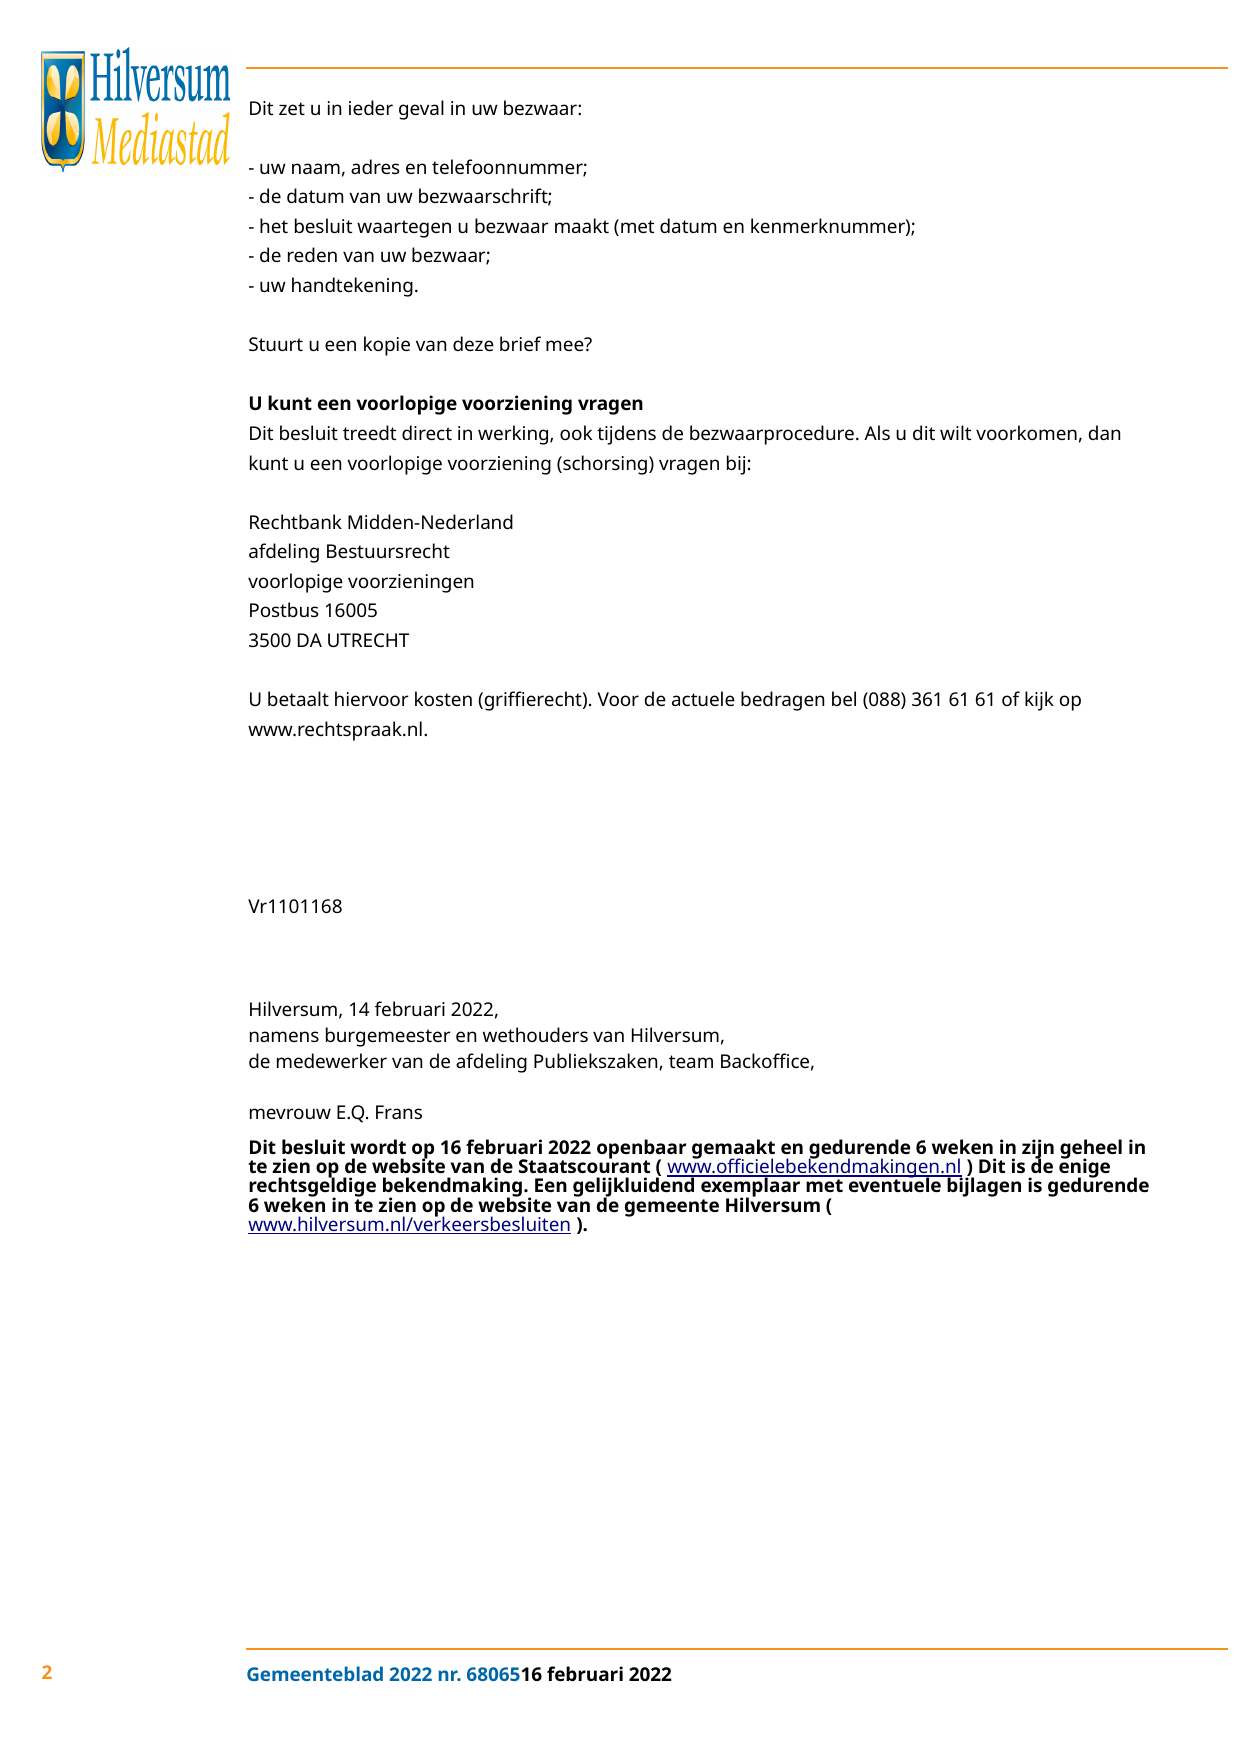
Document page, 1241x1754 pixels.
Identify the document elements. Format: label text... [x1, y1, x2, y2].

text 3500 DA UTRECHT [248, 627, 1152, 653]
text afdeling Bestuursrecht [248, 538, 1152, 564]
text - het besluit waartegen u bezwaar maakt (met datum en kenmerknummer); [248, 213, 1152, 239]
text - de reden van uw bezwaar; [248, 243, 1152, 268]
text U kunt een voorlopige voorziening vragen [248, 391, 1152, 416]
text Dit besluit wordt op 16 februari 2022 openbaar gemaakt en gedurende 6 weken in zijn geheel in te zien op de website van de Staatscourant ( www.officielebekendmakingen.nl ) Dit is de enige rechtsgeldige bekendmaking. Een gelijkluidend exemplaar met eventuele bijlagen is gedurende 6 weken in te zien op de website van de gemeente Hilversum ( www.hilversum.nl/verkeersbesluiten ). [248, 1139, 1152, 1235]
text mevrouw E.Q. Frans [248, 1099, 1152, 1125]
text Postbus 16005 [248, 598, 1152, 623]
text Stuurt u een kopie van deze brief mee? [248, 331, 1152, 357]
text Rechtbank Midden-Nederland [248, 509, 1152, 535]
text U betaalt hiervoor kosten (griffierecht). Voor de actuele bedragen bel (088) 361 61 61 of kijk op www.rechtspraak.nl. [248, 686, 1152, 742]
text - uw handtekening. [248, 272, 1152, 298]
text Vr1101168 [248, 893, 1152, 919]
text - uw naam, adres en telefoonnummer; [248, 154, 1152, 180]
text de medewerker van de afdeling Publiekszaken, team Backoffice, [248, 1048, 1152, 1074]
text voorlopige voorzieningen [248, 568, 1152, 594]
picture [41, 47, 231, 172]
text Hilversum, 14 februari 2022, [248, 997, 1152, 1022]
text Dit zet u in ieder geval in uw bezwaar: [248, 95, 1152, 121]
text Dit besluit treedt direct in werking, ook tijdens de bezwaarprocedure. Als u dit wilt voorkomen, dan kunt u een voorlopige voorziening (schorsing) vragen bij: [248, 420, 1152, 476]
text namens burgemeester en wethouders van Hilversum, [248, 1022, 1152, 1048]
text - de datum van uw bezwaarschrift; [248, 183, 1152, 209]
